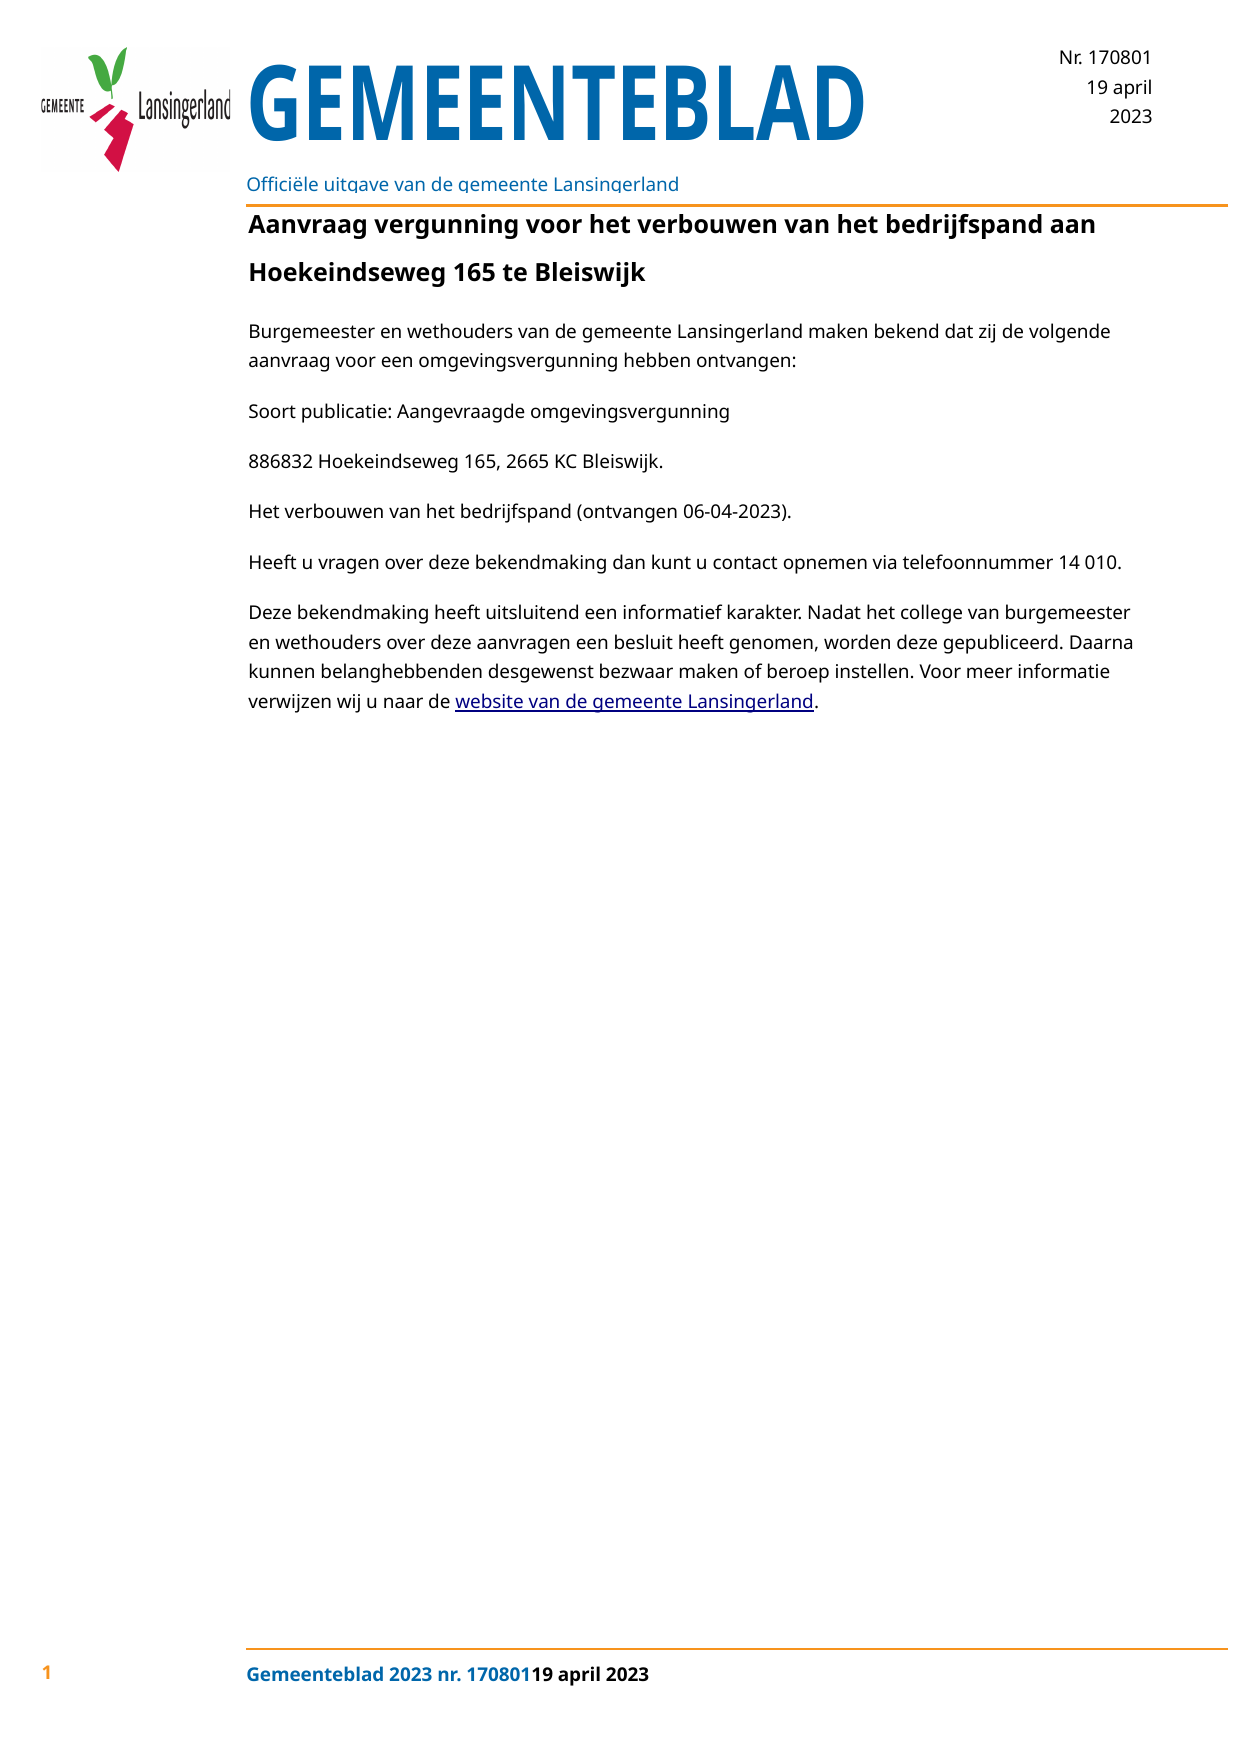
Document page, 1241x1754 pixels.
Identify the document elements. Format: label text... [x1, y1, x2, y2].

text Heeft u vragen over deze bekendmaking dan kunt u contact opnemen via telefoonnummer 14 010. [248, 549, 1152, 575]
text Aanvraag vergunning voor het verbouwen van het bedrijfspand aan Hoekeindseweg 165 te Bleiswijk [248, 207, 1152, 288]
text Burgemeester en wethouders van de gemeente Lansingerland maken bekend dat zij de volgende aanvraag voor een omgevingsvergunning hebben ontvangen: [248, 318, 1152, 373]
picture [41, 47, 231, 172]
text 886832 Hoekeindseweg 165, 2665 KC Bleiswijk. [248, 448, 1152, 474]
text Deze bekendmaking heeft uitsluitend een informatief karakter. Nadat het college van burgemeester en wethouders over deze aanvragen een besluit heeft genomen, worden deze gepubliceerd. Daarna kunnen belanghebbenden desgewenst bezwaar maken of beroep instellen. Voor meer informatie verwijzen wij u naar de website van de gemeente Lansingerland. [248, 599, 1152, 714]
text Het verbouwen van het bedrijfspand (ontvangen 06-04-2023). [248, 499, 1152, 524]
text Soort publicatie: Aangevraagde omgevingsvergunning [248, 398, 1152, 424]
